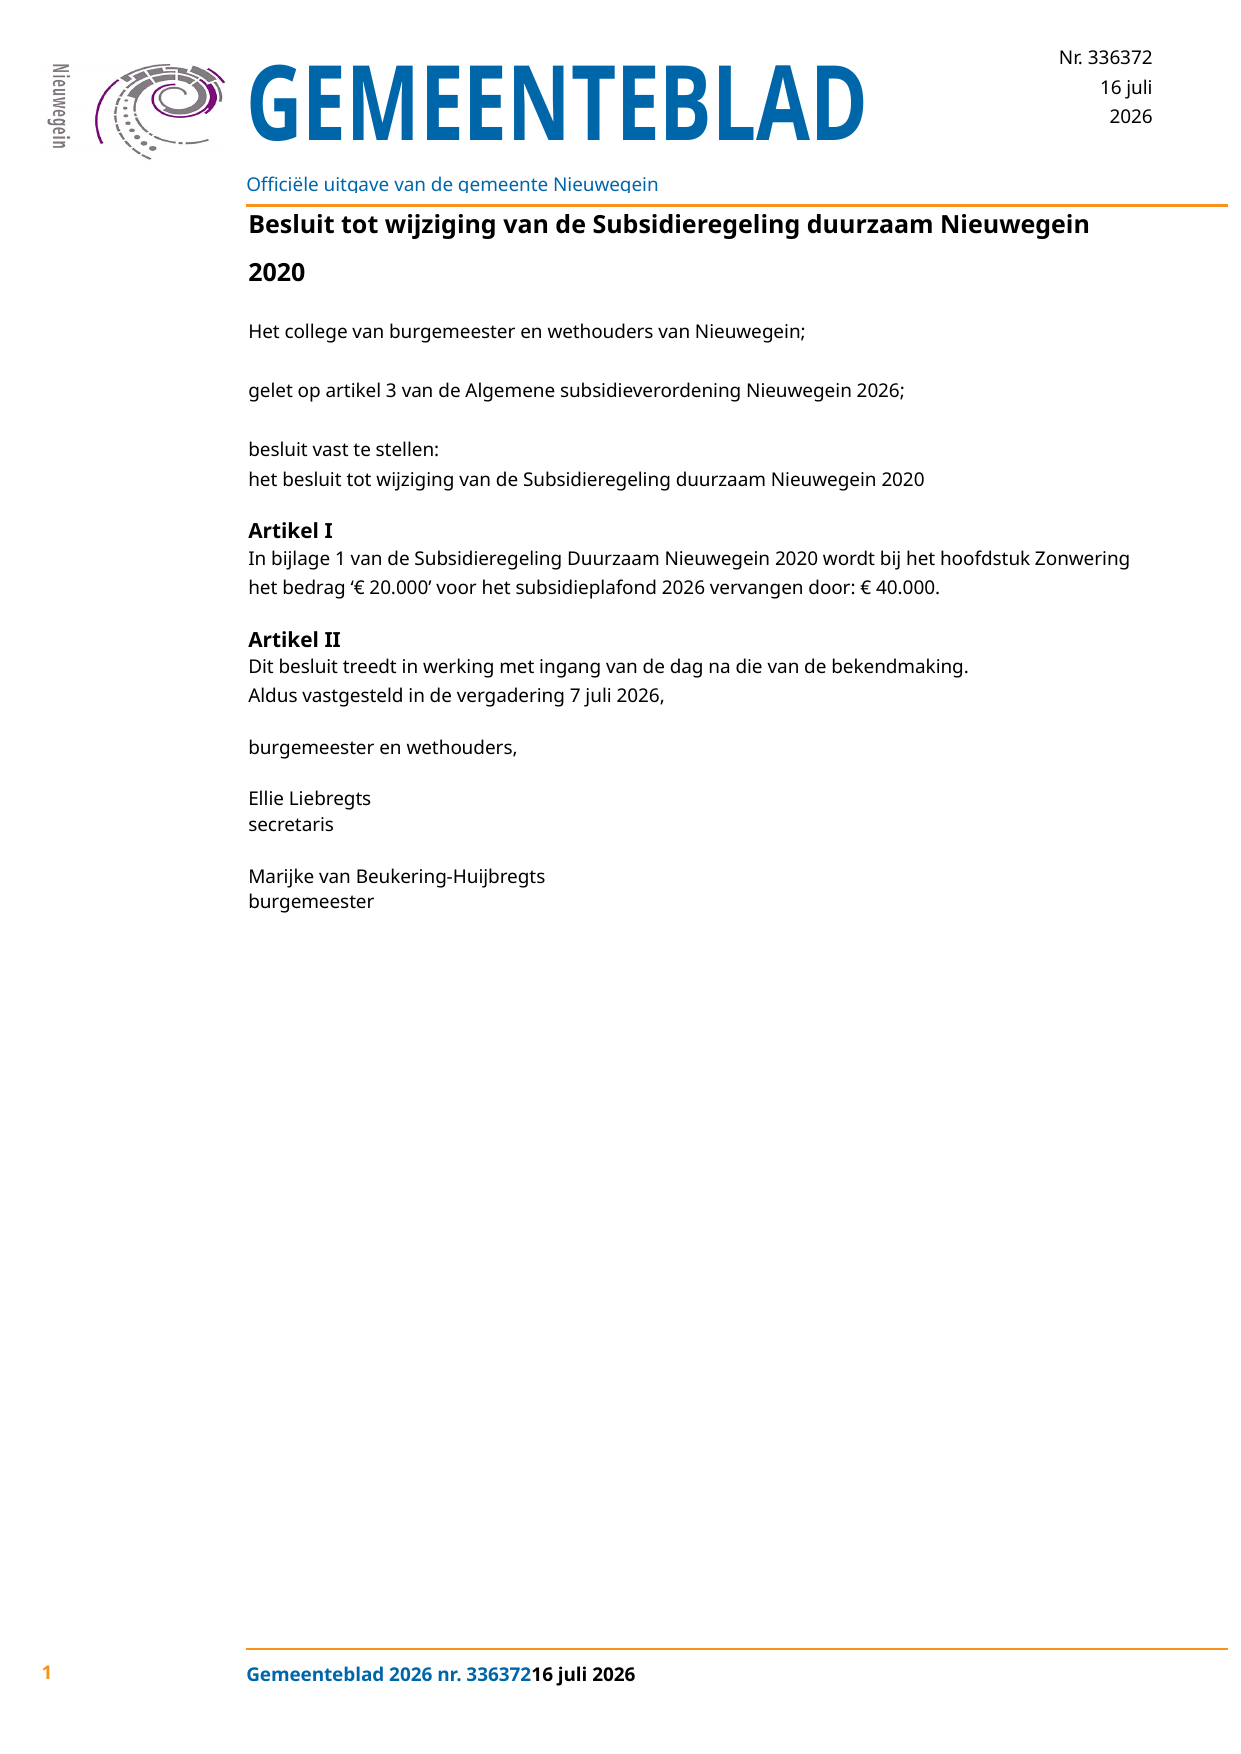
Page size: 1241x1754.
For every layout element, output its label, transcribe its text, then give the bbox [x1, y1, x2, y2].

text burgemeester en wethouders, [248, 734, 1152, 760]
text Aldus vastgesteld in de vergadering 7 juli 2026, [248, 683, 1152, 708]
text Ellie Liebregts [248, 786, 1152, 811]
text gelet op artikel 3 van de Algemene subsidieverordening Nieuwegein 2026; [248, 377, 1152, 403]
text Het college van burgemeester en wethouders van Nieuwegein; [248, 318, 1152, 344]
text besluit vast te stellen: [248, 436, 1152, 462]
text Artikel II [248, 625, 1152, 653]
text Dit besluit treedt in werking met ingang van de dag na die van de bekendmaking. [248, 653, 1152, 679]
text Besluit tot wijziging van de Subsidieregeling duurzaam Nieuwegein 2020 [248, 207, 1152, 288]
text secretaris [248, 811, 1152, 837]
text Marijke van Beukering-Huijbregts [248, 863, 1152, 888]
text het besluit tot wijziging van de Subsidieregeling duurzaam Nieuwegein 2020 [248, 466, 1152, 492]
text In bijlage 1 van de Subsidieregeling Duurzaam Nieuwegein 2020 wordt bij het hoofdstuk Zonwering het bedrag ‘€ 20.000’ voor het subsidieplafond 2026 vervangen door: € 40.000. [248, 545, 1152, 600]
picture [41, 47, 231, 172]
text burgemeester [248, 888, 1152, 914]
text Artikel I [248, 516, 1152, 545]
